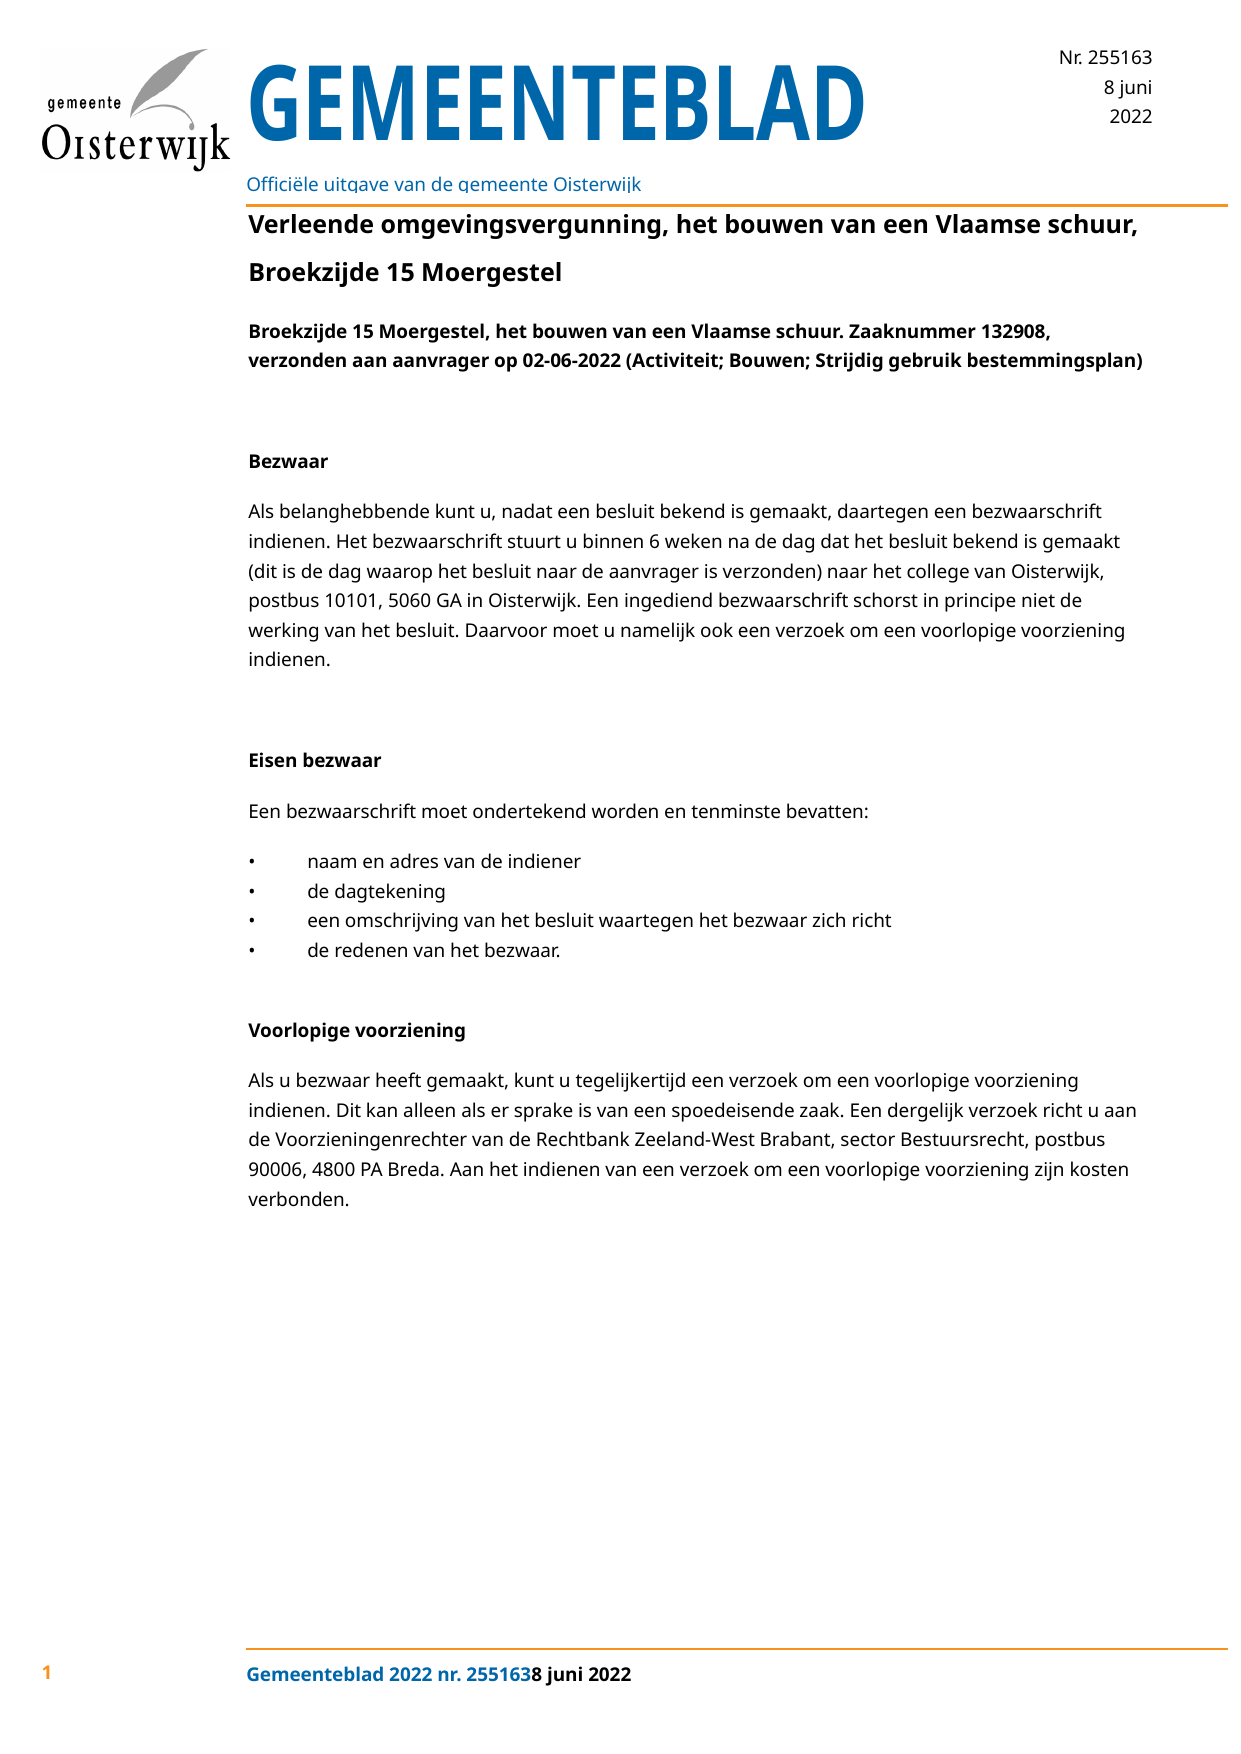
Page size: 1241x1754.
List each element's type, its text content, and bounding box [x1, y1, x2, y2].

text Broekzijde 15 Moergestel, het bouwen van een Vlaamse schuur. Zaaknummer 132908, verzonden aan aanvrager op 02-06-2022 (Activiteit; Bouwen; Strijdig gebruik bestemmingsplan) [248, 318, 1152, 373]
list de dagtekening [248, 878, 1152, 904]
text Als belanghebbende kunt u, nadat een besluit bekend is gemaakt, daartegen een bezwaarschrift indienen. Het bezwaarschrift stuurt u binnen 6 weken na de dag dat het besluit bekend is gemaakt (dit is de dag waarop het besluit naar de aanvrager is verzonden) naar het college van Oisterwijk, postbus 10101, 5060 GA in Oisterwijk. Een ingediend bezwaarschrift schorst in principe niet de werking van het besluit. Daarvoor moet u namelijk ook een verzoek om een voorlopige voorziening indienen. [248, 499, 1152, 672]
picture [41, 47, 231, 172]
list de redenen van het bezwaar. [248, 937, 1152, 963]
text Voorlopige voorziening [248, 1017, 1152, 1043]
text Bezwaar [248, 448, 1152, 474]
list een omschrijving van het besluit waartegen het bezwaar zich richt [248, 907, 1152, 933]
text Verleende omgevingsvergunning, het bouwen van een Vlaamse schuur, Broekzijde 15 Moergestel [248, 207, 1152, 288]
text Eisen bezwaar [248, 747, 1152, 773]
text Als u bezwaar heeft gemaakt, kunt u tegelijkertijd een verzoek om een voorlopige voorziening indienen. Dit kan alleen als er sprake is van een spoedeisende zaak. Een dergelijk verzoek richt u aan de Voorzieningenrechter van de Rechtbank Zeeland-West Brabant, sector Bestuursrecht, postbus 90006, 4800 PA Breda. Aan het indienen van een verzoek om een voorlopige voorziening zijn kosten verbonden. [248, 1067, 1152, 1212]
text Een bezwaarschrift moet ondertekend worden en tenminste bevatten: [248, 798, 1152, 824]
list naam en adres van de indiener [248, 848, 1152, 874]
